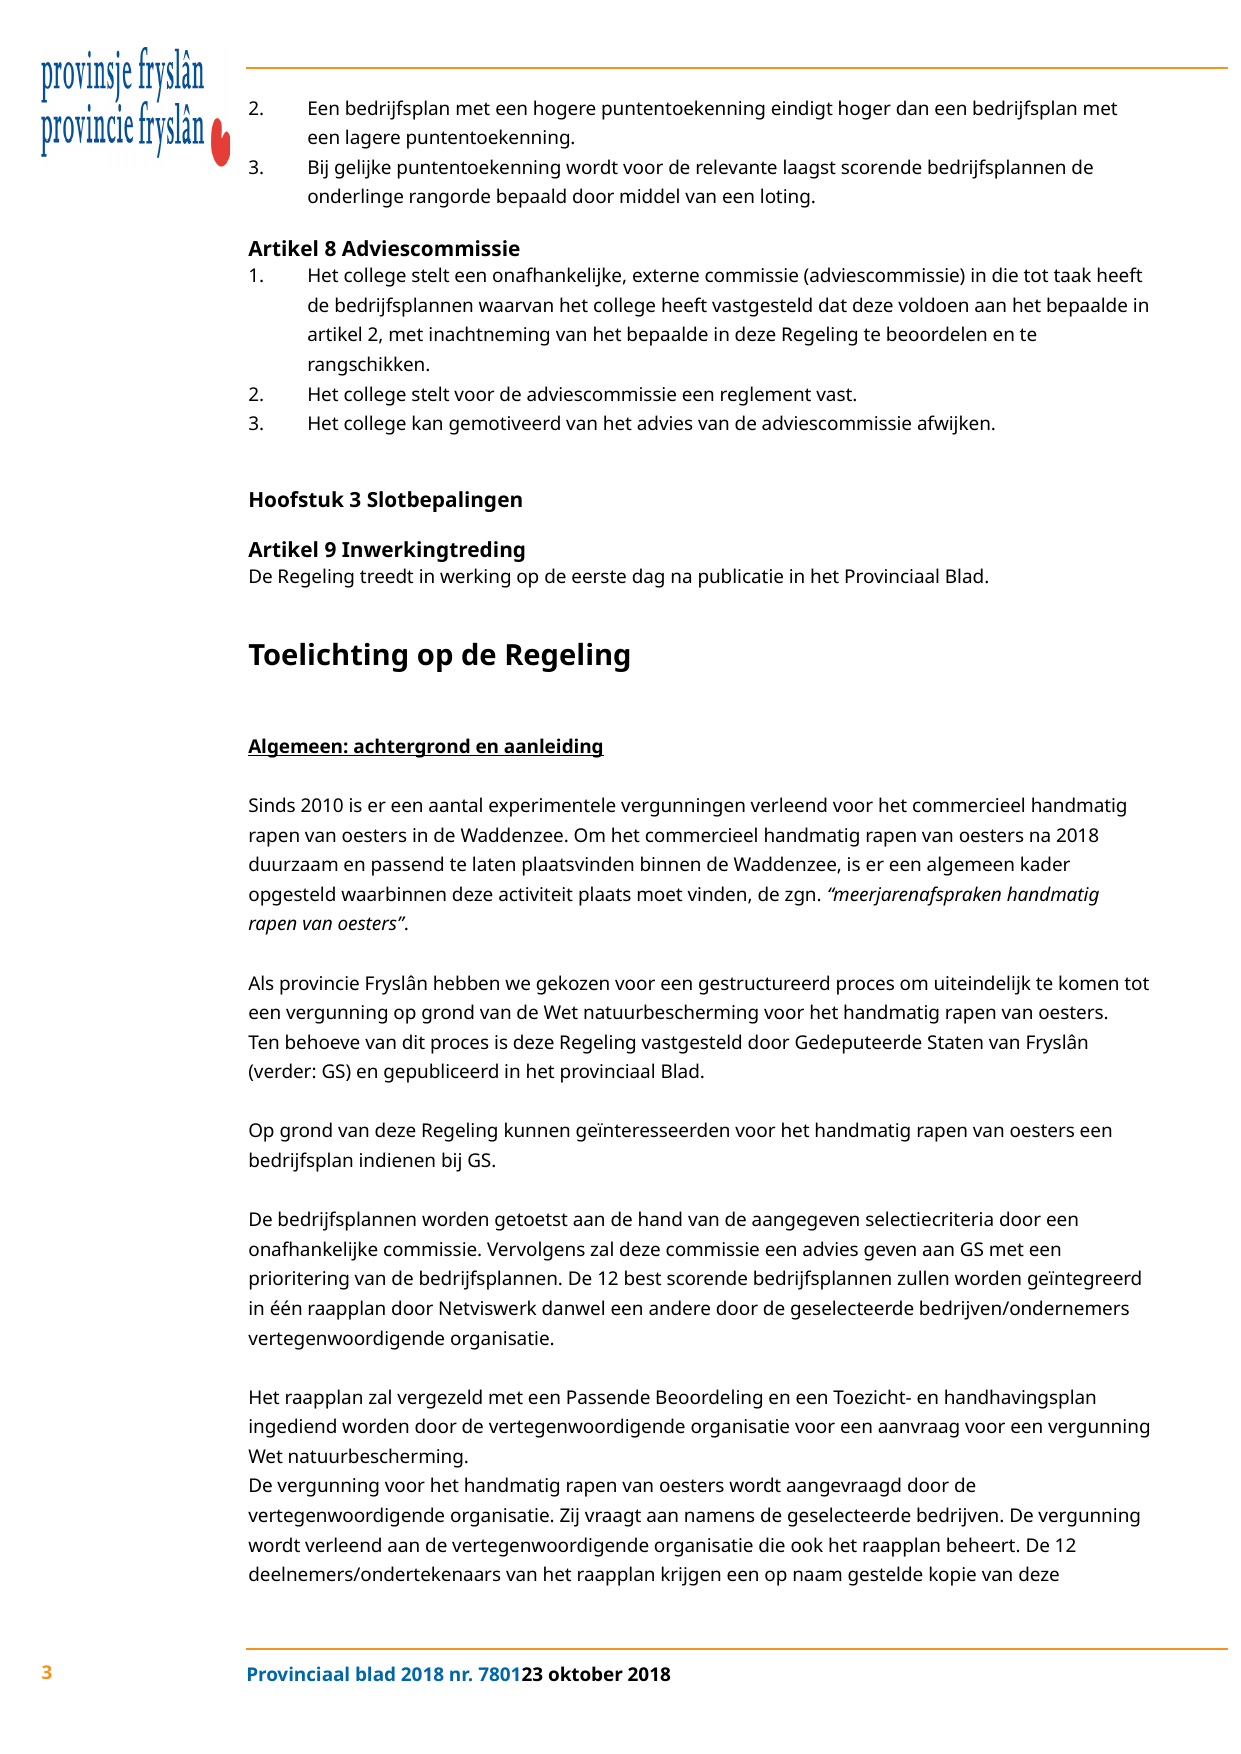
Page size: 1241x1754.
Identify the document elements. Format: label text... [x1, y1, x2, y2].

list Het college stelt voor de adviescommissie een reglement vast. [248, 381, 1152, 406]
text De bedrijfsplannen worden getoetst aan de hand van de aangegeven selectiecriteria door een onafhankelijke commissie. Vervolgens zal deze commissie een advies geven aan GS met een prioritering van de bedrijfsplannen. De 12 best scorende bedrijfsplannen zullen worden geïntegreerd in één raapplan door Netviswerk danwel een andere door de geselecteerde bedrijven/ondernemers vertegenwoordigende organisatie. [248, 1206, 1152, 1350]
text Op grond van deze Regeling kunnen geïnteresseerden voor het handmatig rapen van oesters een bedrijfsplan indienen bij GS. [248, 1118, 1152, 1173]
text Toelichting op de Regeling [248, 634, 1152, 674]
text De Regeling treedt in werking op de eerste dag na publicatie in het Provinciaal Blad. [248, 563, 1152, 589]
text Artikel 8 Adviescommissie [248, 234, 1152, 262]
picture [41, 47, 231, 172]
text Hoofstuk 3 Slotbepalingen [248, 486, 1152, 514]
text Algemeen: achtergrond en aanleiding [248, 733, 1152, 759]
text Het raapplan zal vergezeld met een Passende Beoordeling en een Toezicht- en handhavingsplan ingediend worden door de vertegenwoordigende organisatie voor een aanvraag voor een vergunning Wet natuurbescherming. [248, 1384, 1152, 1469]
list Bij gelijke puntentoekenning wordt voor de relevante laagst scorende bedrijfsplannen de onderlinge rangorde bepaald door middel van een loting. [248, 154, 1152, 209]
text Sinds 2010 is er een aantal experimentele vergunningen verleend voor het commercieel handmatig rapen van oesters in de Waddenzee. Om het commercieel handmatig rapen van oesters na 2018 duurzaam en passend te laten plaatsvinden binnen de Waddenzee, is er een algemeen kader opgesteld waarbinnen deze activiteit plaats moet vinden, de zgn. “meerjarenafspraken handmatig rapen van oesters”. [248, 792, 1152, 936]
text Ten behoeve van dit proces is deze Regeling vastgesteld door Gedeputeerde Staten van Fryslân (verder: GS) en gepubliceerd in het provinciaal Blad. [248, 1029, 1152, 1084]
list Het college kan gemotiveerd van het advies van de adviescommissie afwijken. [248, 410, 1152, 436]
list Een bedrijfsplan met een hogere puntentoekenning eindigt hoger dan een bedrijfsplan met een lagere puntentoekenning. [248, 95, 1152, 150]
text Artikel 9 Inwerkingtreding [248, 535, 1152, 563]
text Als provincie Fryslân hebben we gekozen voor een gestructureerd proces om uiteindelijk te komen tot een vergunning op grond van de Wet natuurbescherming voor het handmatig rapen van oesters. [248, 970, 1152, 1025]
list Het college stelt een onafhankelijke, externe commissie (adviescommissie) in die tot taak heeft de bedrijfsplannen waarvan het college heeft vastgesteld dat deze voldoen aan het bepaalde in artikel 2, met inachtneming van het bepaalde in deze Regeling te beoordelen en te rangschikken. [248, 262, 1152, 377]
text De vergunning voor het handmatig rapen van oesters wordt aangevraagd door de vertegenwoordigende organisatie. Zij vraagt aan namens de geselecteerde bedrijven. De vergunning wordt verleend aan de vertegenwoordigende organisatie die ook het raapplan beheert. De 12 deelnemers/ondertekenaars van het raapplan krijgen een op naam gestelde kopie van deze [248, 1473, 1152, 1587]
